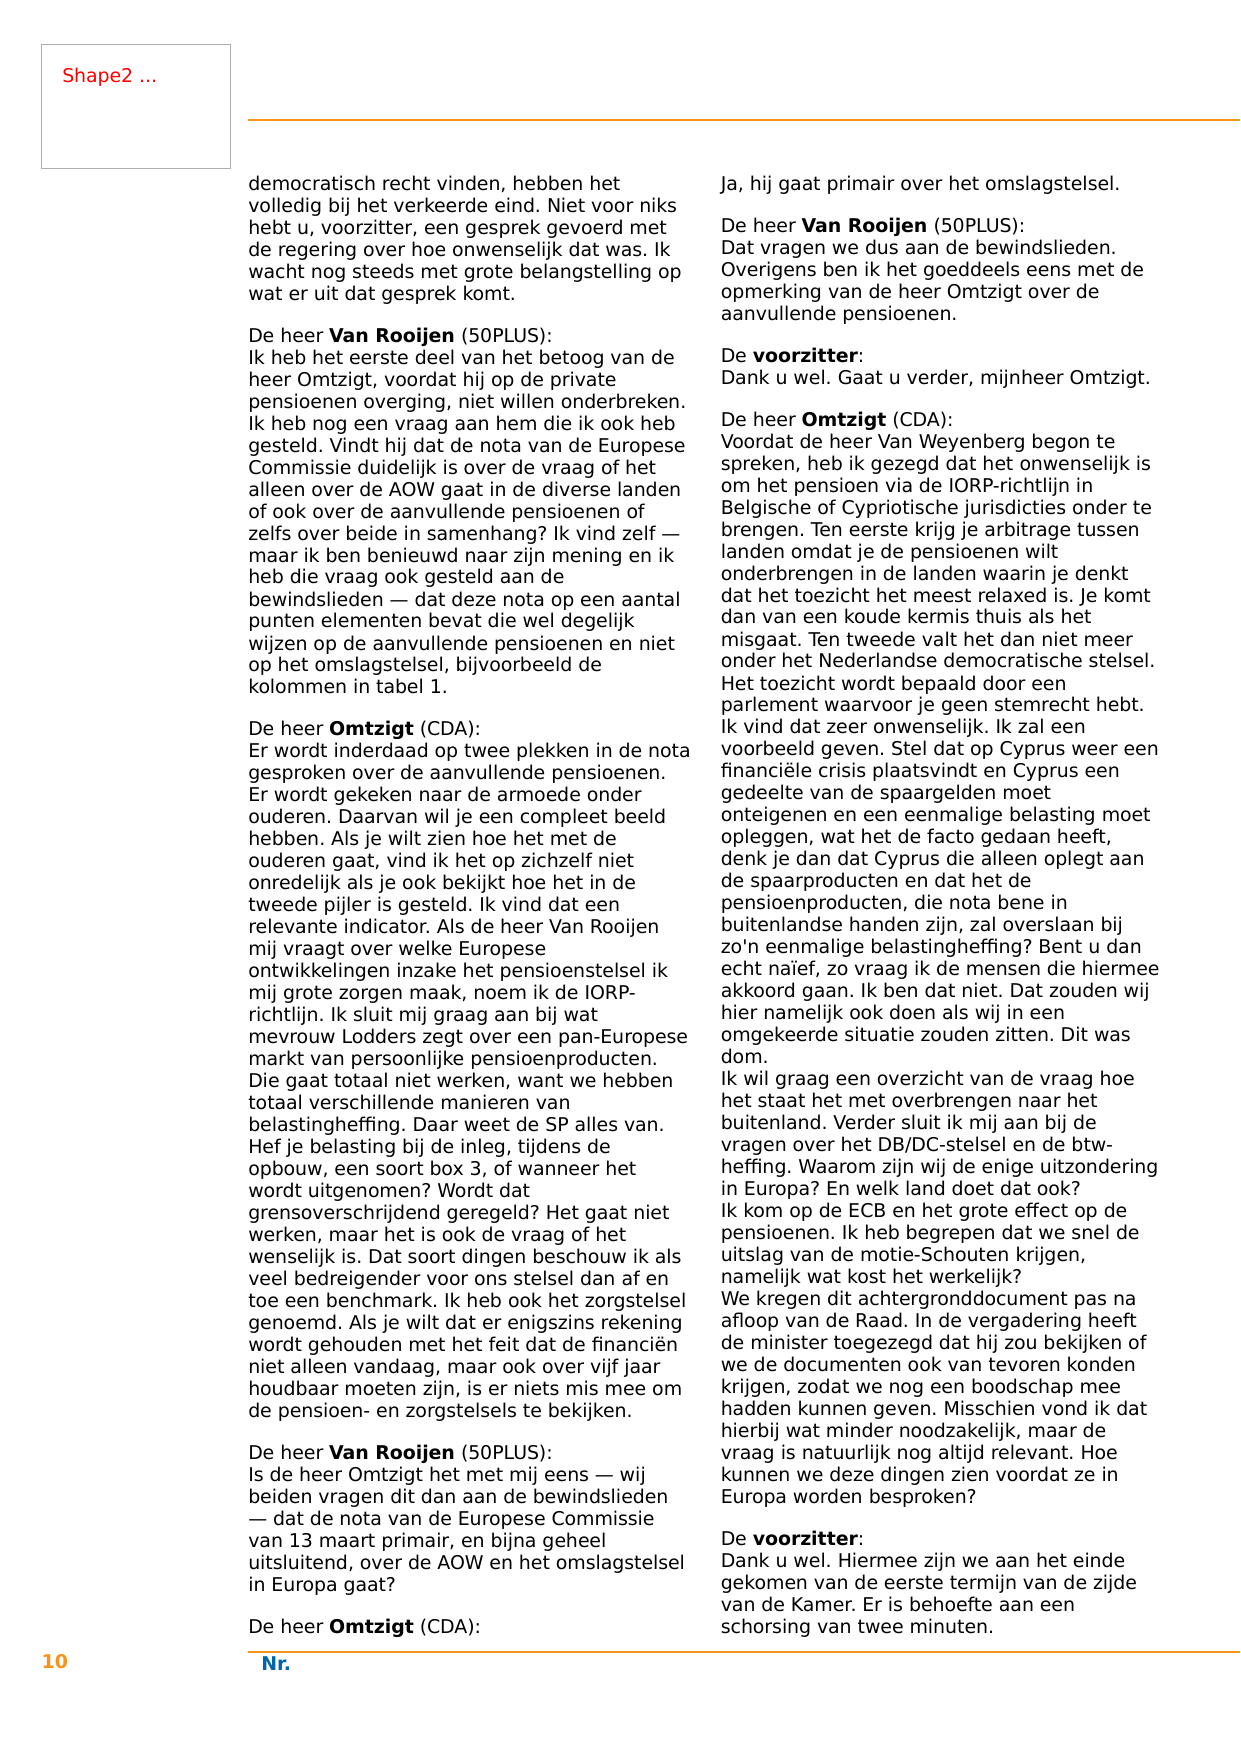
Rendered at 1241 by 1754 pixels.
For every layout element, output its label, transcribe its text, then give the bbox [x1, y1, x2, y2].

text De heer Van Rooijen (50PLUS): [248, 1442, 691, 1464]
text Dank u wel. Hiermee zijn we aan het einde gekomen van de eerste termijn van de zijde van de Kamer. Er is behoefte aan een schorsing van twee minuten. [721, 1549, 1163, 1637]
text Ik heb het eerste deel van het betoog van de heer Omtzigt, voordat hij op de private pensioenen overging, niet willen onderbreken. Ik heb nog een vraag aan hem die ik ook heb gesteld. Vindt hij dat de nota van de Europese Commissie duidelijk is over de vraag of het alleen over de AOW gaat in de diverse landen of ook over de aanvullende pensioenen of zelfs over beide in samenhang? Ik vind zelf — maar ik ben benieuwd naar zijn mening en ik heb die vraag ook gesteld aan de bewindslieden — dat deze nota op een aantal punten elementen bevat die wel degelijk wijzen op de aanvullende pensioenen en niet op het omslagstelsel, bijvoorbeeld de kolommen in tabel 1. [248, 347, 691, 698]
text De voorzitter: [721, 1528, 1163, 1549]
text Dank u wel. Gaat u verder, mijnheer Omtzigt. [721, 367, 1163, 389]
text Dat vragen we dus aan de bewindslieden. Overigens ben ik het goeddeels eens met de opmerking van de heer Omtzigt over de aanvullende pensioenen. [721, 237, 1163, 325]
text We kregen dit achtergronddocument pas na afloop van de Raad. In de vergadering heeft de minister toegezegd dat hij zou bekijken of we de documenten ook van tevoren konden krijgen, zodat we nog een boodschap mee hadden kunnen geven. Misschien vond ik dat hierbij wat minder noodzakelijk, maar de vraag is natuurlijk nog altijd relevant. Hoe kunnen we deze dingen zien voordat ze in Europa worden besproken? [721, 1288, 1163, 1508]
text De heer Omtzigt (CDA): [248, 718, 691, 740]
text Ja, hij gaat primair over het omslagstelsel. [721, 173, 1163, 195]
text De heer Van Rooijen (50PLUS): [248, 325, 691, 347]
text De heer Van Rooijen (50PLUS): [721, 215, 1163, 237]
text Er wordt inderdaad op twee plekken in de nota gesproken over de aanvullende pensioenen. Er wordt gekeken naar de armoede onder ouderen. Daarvan wil je een compleet beeld hebben. Als je wilt zien hoe het met de ouderen gaat, vind ik het op zichzelf niet onredelijk als je ook bekijkt hoe het in de tweede pijler is gesteld. Ik vind dat een relevante indicator. Als de heer Van Rooijen mij vraagt over welke Europese ontwikkelingen inzake het pensioenstelsel ik mij grote zorgen maak, noem ik de IORP-richtlijn. Ik sluit mij graag aan bij wat mevrouw Lodders zegt over een pan-Europese markt van persoonlijke pensioenproducten. Die gaat totaal niet werken, want we hebben totaal verschillende manieren van belastingheffing. Daar weet de SP alles van. Hef je belasting bij de inleg, tijdens de opbouw, een soort box 3, of wanneer het wordt uitgenomen? Wordt dat grensoverschrijdend geregeld? Het gaat niet werken, maar het is ook de vraag of het wenselijk is. Dat soort dingen beschouw ik als veel bedreigender voor ons stelsel dan af en toe een benchmark. Ik heb ook het zorgstelsel genoemd. Als je wilt dat er enigszins rekening wordt gehouden met het feit dat de financiën niet alleen vandaag, maar ook over vijf jaar houdbaar moeten zijn, is er niets mis mee om de pensioen- en zorgstelsels te bekijken. [248, 740, 691, 1422]
text Voordat de heer Van Weyenberg begon te spreken, heb ik gezegd dat het onwenselijk is om het pensioen via de IORP-richtlijn in Belgische of Cypriotische jurisdicties onder te brengen. Ten eerste krijg je arbitrage tussen landen omdat je de pensioenen wilt onderbrengen in de landen waarin je denkt dat het toezicht het meest relaxed is. Je komt dan van een koude kermis thuis als het misgaat. Ten tweede valt het dan niet meer onder het Nederlandse democratische stelsel. Het toezicht wordt bepaald door een parlement waarvoor je geen stemrecht hebt. Ik vind dat zeer onwenselijk. Ik zal een voorbeeld geven. Stel dat op Cyprus weer een financiële crisis plaatsvindt en Cyprus een gedeelte van de spaargelden moet onteigenen en een eenmalige belasting moet opleggen, wat het de facto gedaan heeft, denk je dan dat Cyprus die alleen oplegt aan de spaarproducten en dat het de pensioenproducten, die nota bene in buitenlandse handen zijn, zal overslaan bij zo'n eenmalige belastingheffing? Bent u dan echt naïef, zo vraag ik de mensen die hiermee akkoord gaan. Ik ben dat niet. Dat zouden wij hier namelijk ook doen als wij in een omgekeerde situatie zouden zitten. Dit was dom. [721, 431, 1163, 1068]
text Ik wil graag een overzicht van de vraag hoe het staat het met overbrengen naar het buitenland. Verder sluit ik mij aan bij de vragen over het DB/DC-stelsel en de btw-heffing. Waarom zijn wij de enige uitzondering in Europa? En welk land doet dat ook? [721, 1068, 1163, 1200]
text Ik kom op de ECB en het grote effect op de pensioenen. Ik heb begrepen dat we snel de uitslag van de motie-Schouten krijgen, namelijk wat kost het werkelijk? [721, 1200, 1163, 1288]
text De heer Omtzigt (CDA): [248, 1616, 691, 1637]
text Is de heer Omtzigt het met mij eens — wij beiden vragen dit dan aan de bewindslieden — dat de nota van de Europese Commissie van 13 maart primair, en bijna geheel uitsluitend, over de AOW en het omslagstelsel in Europa gaat? [248, 1464, 691, 1596]
text democratisch recht vinden, hebben het volledig bij het verkeerde eind. Niet voor niks hebt u, voorzitter, een gesprek gevoerd met de regering over hoe onwenselijk dat was. Ik wacht nog steeds met grote belangstelling op wat er uit dat gesprek komt. [248, 173, 691, 305]
text De heer Omtzigt (CDA): [721, 409, 1163, 431]
text De voorzitter: [721, 345, 1163, 367]
